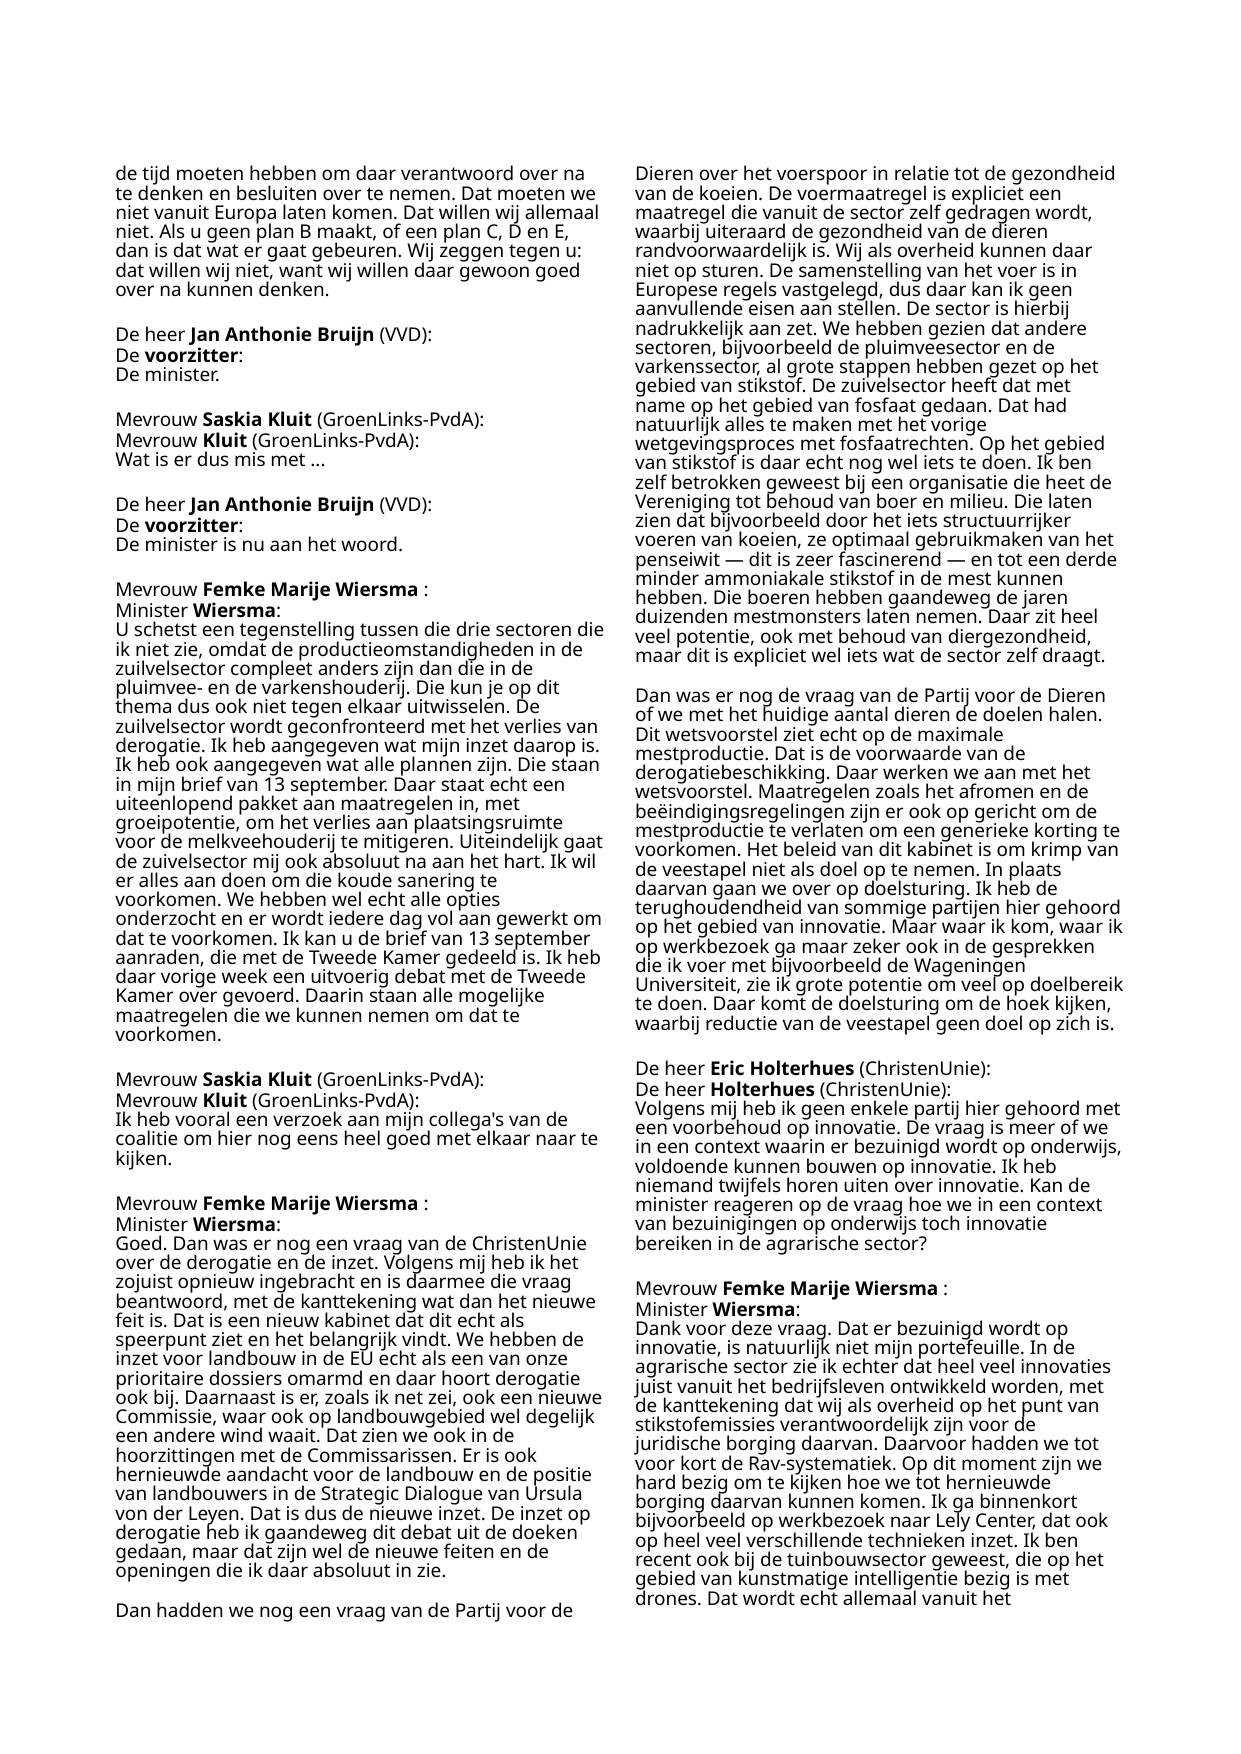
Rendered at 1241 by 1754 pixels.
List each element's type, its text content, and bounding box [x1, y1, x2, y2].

text Volgens mij heb ik geen enkele partij hier gehoord met een voorbehoud op innovatie. De vraag is meer of we in een context waarin er bezuinigd wordt op onderwijs, voldoende kunnen bouwen op innovatie. Ik heb niemand twijfels horen uiten over innovatie. Kan de minister reageren op de vraag hoe we in een context van bezuinigingen op onderwijs toch innovatie bereiken in de agrarische sector? [635, 1100, 1125, 1254]
text Dan hadden we nog een vraag van de Partij voor de [115, 1602, 605, 1622]
text Dan was er nog de vraag van de Partij voor de Dieren of we met het huidige aantal dieren de doelen halen. Dit wetsvoorstel ziet echt op de maximale mestproductie. Dat is de voorwaarde van de derogatiebeschikking. Daar werken we aan met het wetsvoorstel. Maatregelen zoals het afromen en de beëindigingsregelingen zijn er ook op gericht om de mestproductie te verlaten om een generieke korting te voorkomen. Het beleid van dit kabinet is om krimp van de veestapel niet als doel op te nemen. In plaats daarvan gaan we over op doelsturing. Ik heb de terughoudendheid van sommige partijen hier gehoord op het gebied van innovatie. Maar waar ik kom, waar ik op werkbezoek ga maar zeker ook in de gesprekken die ik voer met bijvoorbeeld de Wageningen Universiteit, zie ik grote potentie om veel op doelbereik te doen. Daar komt de doelsturing om de hoek kijken, waarbij reductie van de veestapel geen doel op zich is. [635, 687, 1125, 1034]
text Mevrouw Femke Marije Wiersma : [635, 1275, 1125, 1301]
text U schetst een tegenstelling tussen die drie sectoren die ik niet zie, omdat de productieomstandigheden in de zuilvelsector compleet anders zijn dan die in de pluimvee- en de varkenshouderij. Die kun je op dit thema dus ook niet tegen elkaar uitwisselen. De zuilvelsector wordt geconfronteerd met het verlies van derogatie. Ik heb aangegeven wat mijn inzet daarop is. Ik heb ook aangegeven wat alle plannen zijn. Die staan in mijn brief van 13 september. Daar staat echt een uiteenlopend pakket aan maatregelen in, met groeipotentie, om het verlies aan plaatsingsruimte voor de melkveehouderij te mitigeren. Uiteindelijk gaat de zuivelsector mij ook absoluut na aan het hart. Ik wil er alles aan doen om die koude sanering te voorkomen. We hebben wel echt alle opties onderzocht en er wordt iedere dag vol aan gewerkt om dat te voorkomen. Ik kan u de brief van 13 september aanraden, die met de Tweede Kamer gedeeld is. Ik heb daar vorige week een uitvoerig debat met de Tweede Kamer over gevoerd. Daarin staan alle mogelijke maatregelen die we kunnen nemen om dat te voorkomen. [115, 621, 605, 1045]
text Mevrouw Femke Marije Wiersma : [115, 1190, 605, 1216]
text De minister. [115, 366, 605, 385]
text Minister Wiersma: [115, 1216, 605, 1235]
text Mevrouw Femke Marije Wiersma : [115, 576, 605, 602]
text Mevrouw Kluit (GroenLinks-PvdA): [115, 432, 605, 451]
text Mevrouw Saskia Kluit (GroenLinks-PvdA): [115, 406, 605, 432]
text Ik heb vooral een verzoek aan mijn collega's van de coalitie om hier nog eens heel goed met elkaar naar te kijken. [115, 1111, 605, 1169]
text Mevrouw Kluit (GroenLinks-PvdA): [115, 1092, 605, 1111]
text De voorzitter: [115, 517, 605, 536]
text Goed. Dan was er nog een vraag van de ChristenUnie over de derogatie en de inzet. Volgens mij heb ik het zojuist opnieuw ingebracht en is daarmee die vraag beantwoord, met de kanttekening wat dan het nieuwe feit is. Dat is een nieuw kabinet dat dit echt als speerpunt ziet en het belangrijk vindt. We hebben de inzet voor landbouw in de EU echt als een van onze prioritaire dossiers omarmd en daar hoort derogatie ook bij. Daarnaast is er, zoals ik net zei, ook een nieuwe Commissie, waar ook op landbouwgebied wel degelijk een andere wind waait. Dat zien we ook in de hoorzittingen met de Commissarissen. Er is ook hernieuwde aandacht voor de landbouw en de positie van landbouwers in de Strategic Dialogue van Ursula von der Leyen. Dat is dus de nieuwe inzet. De inzet op derogatie heb ik gaandeweg dit debat uit de doeken gedaan, maar dat zijn wel de nieuwe feiten en de openingen die ik daar absoluut in zie. [115, 1235, 605, 1582]
text De heer Jan Anthonie Bruijn (VVD): [115, 321, 605, 347]
text De heer Holterhues (ChristenUnie): [635, 1081, 1125, 1100]
text De minister is nu aan het woord. [115, 536, 605, 556]
text Dieren over het voerspoor in relatie tot de gezondheid van de koeien. De voermaatregel is expliciet een maatregel die vanuit de sector zelf gedragen wordt, waarbij uiteraard de gezondheid van de dieren randvoorwaardelijk is. Wij als overheid kunnen daar niet op sturen. De samenstelling van het voer is in Europese regels vastgelegd, dus daar kan ik geen aanvullende eisen aan stellen. De sector is hierbij nadrukkelijk aan zet. We hebben gezien dat andere sectoren, bijvoorbeeld de pluimveesector en de varkenssector, al grote stappen hebben gezet op het gebied van stikstof. De zuivelsector heeft dat met name op het gebied van fosfaat gedaan. Dat had natuurlijk alles te maken met het vorige wetgevingsproces met fosfaatrechten. Op het gebied van stikstof is daar echt nog wel iets te doen. Ik ben zelf betrokken geweest bij een organisatie die heet de Vereniging tot behoud van boer en milieu. Die laten zien dat bijvoorbeeld door het iets structuurrijker voeren van koeien, ze optimaal gebruikmaken van het penseiwit — dit is zeer fascinerend — en tot een derde minder ammoniakale stikstof in de mest kunnen hebben. Die boeren hebben gaandeweg de jaren duizenden mestmonsters laten nemen. Daar zit heel veel potentie, ook met behoud van diergezondheid, maar dit is expliciet wel iets wat de sector zelf draagt. [635, 165, 1125, 666]
text Wat is er dus mis met ... [115, 451, 605, 470]
text De voorzitter: [115, 347, 605, 366]
text De heer Eric Holterhues (ChristenUnie): [635, 1055, 1125, 1081]
text Minister Wiersma: [635, 1301, 1125, 1320]
text Mevrouw Saskia Kluit (GroenLinks-PvdA): [115, 1066, 605, 1092]
text de tijd moeten hebben om daar verantwoord over na te denken en besluiten over te nemen. Dat moeten we niet vanuit Europa laten komen. Dat willen wij allemaal niet. Als u geen plan B maakt, of een plan C, D en E, dan is dat wat er gaat gebeuren. Wij zeggen tegen u: dat willen wij niet, want wij willen daar gewoon goed over na kunnen denken. [115, 165, 605, 300]
text De heer Jan Anthonie Bruijn (VVD): [115, 491, 605, 517]
text Minister Wiersma: [115, 602, 605, 621]
text Dank voor deze vraag. Dat er bezuinigd wordt op innovatie, is natuurlijk niet mijn portefeuille. In de agrarische sector zie ik echter dat heel veel innovaties juist vanuit het bedrijfsleven ontwikkeld worden, met de kanttekening dat wij als overheid op het punt van stikstofemissies verantwoordelijk zijn voor de juridische borging daarvan. Daarvoor hadden we tot voor kort de Rav-systematiek. Op dit moment zijn we hard bezig om te kijken hoe we tot hernieuwde borging daarvan kunnen komen. Ik ga binnenkort bijvoorbeeld op werkbezoek naar Lely Center, dat ook op heel veel verschillende technieken inzet. Ik ben recent ook bij de tuinbouwsector geweest, die op het gebied van kunstmatige intelligentie bezig is met drones. Dat wordt echt allemaal vanuit het [635, 1320, 1125, 1609]
